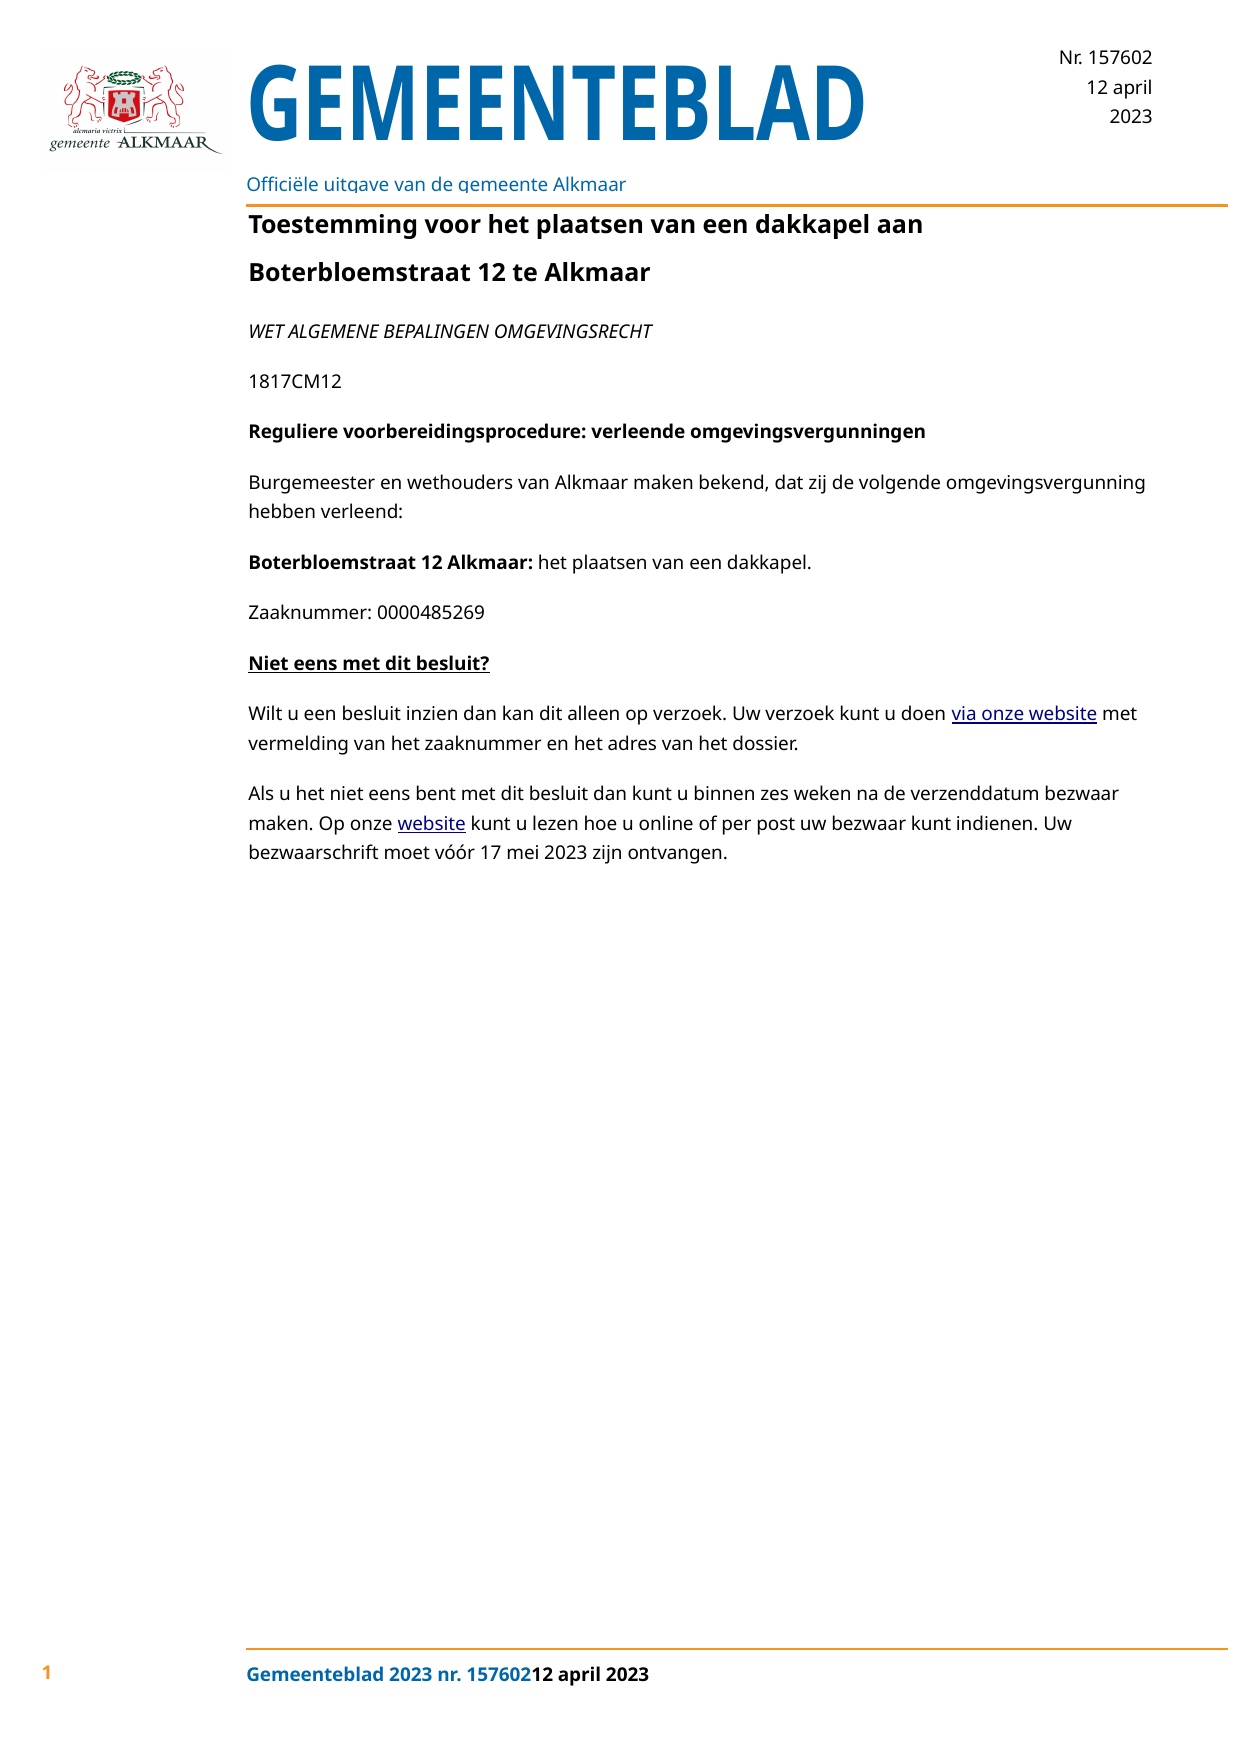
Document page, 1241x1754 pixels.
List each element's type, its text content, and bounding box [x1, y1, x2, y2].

text Als u het niet eens bent met dit besluit dan kunt u binnen zes weken na de verzenddatum bezwaar maken. Op onze website kunt u lezen hoe u online of per post uw bezwaar kunt indienen. Uw bezwaarschrift moet vóór 17 mei 2023 zijn ontvangen. [248, 780, 1152, 865]
text Wilt u een besluit inzien dan kan dit alleen op verzoek. Uw verzoek kunt u doen via onze website met vermelding van het zaaknummer en het adres van het dossier. [248, 700, 1152, 756]
text Boterbloemstraat 12 Alkmaar: het plaatsen van een dakkapel. [248, 549, 1152, 575]
text WET ALGEMENE BEPALINGEN OMGEVINGSRECHT [248, 318, 1152, 344]
text 1817CM12 [248, 368, 1152, 394]
picture [41, 47, 231, 172]
text Burgemeester en wethouders van Alkmaar maken bekend, dat zij de volgende omgevingsvergunning hebben verleend: [248, 469, 1152, 524]
text Niet eens met dit besluit? [248, 650, 1152, 676]
text Zaaknummer: 0000485269 [248, 599, 1152, 625]
text Reguliere voorbereidingsprocedure: verleende omgevingsvergunningen [248, 419, 1152, 444]
text Toestemming voor het plaatsen van een dakkapel aan Boterbloemstraat 12 te Alkmaar [248, 207, 1152, 288]
